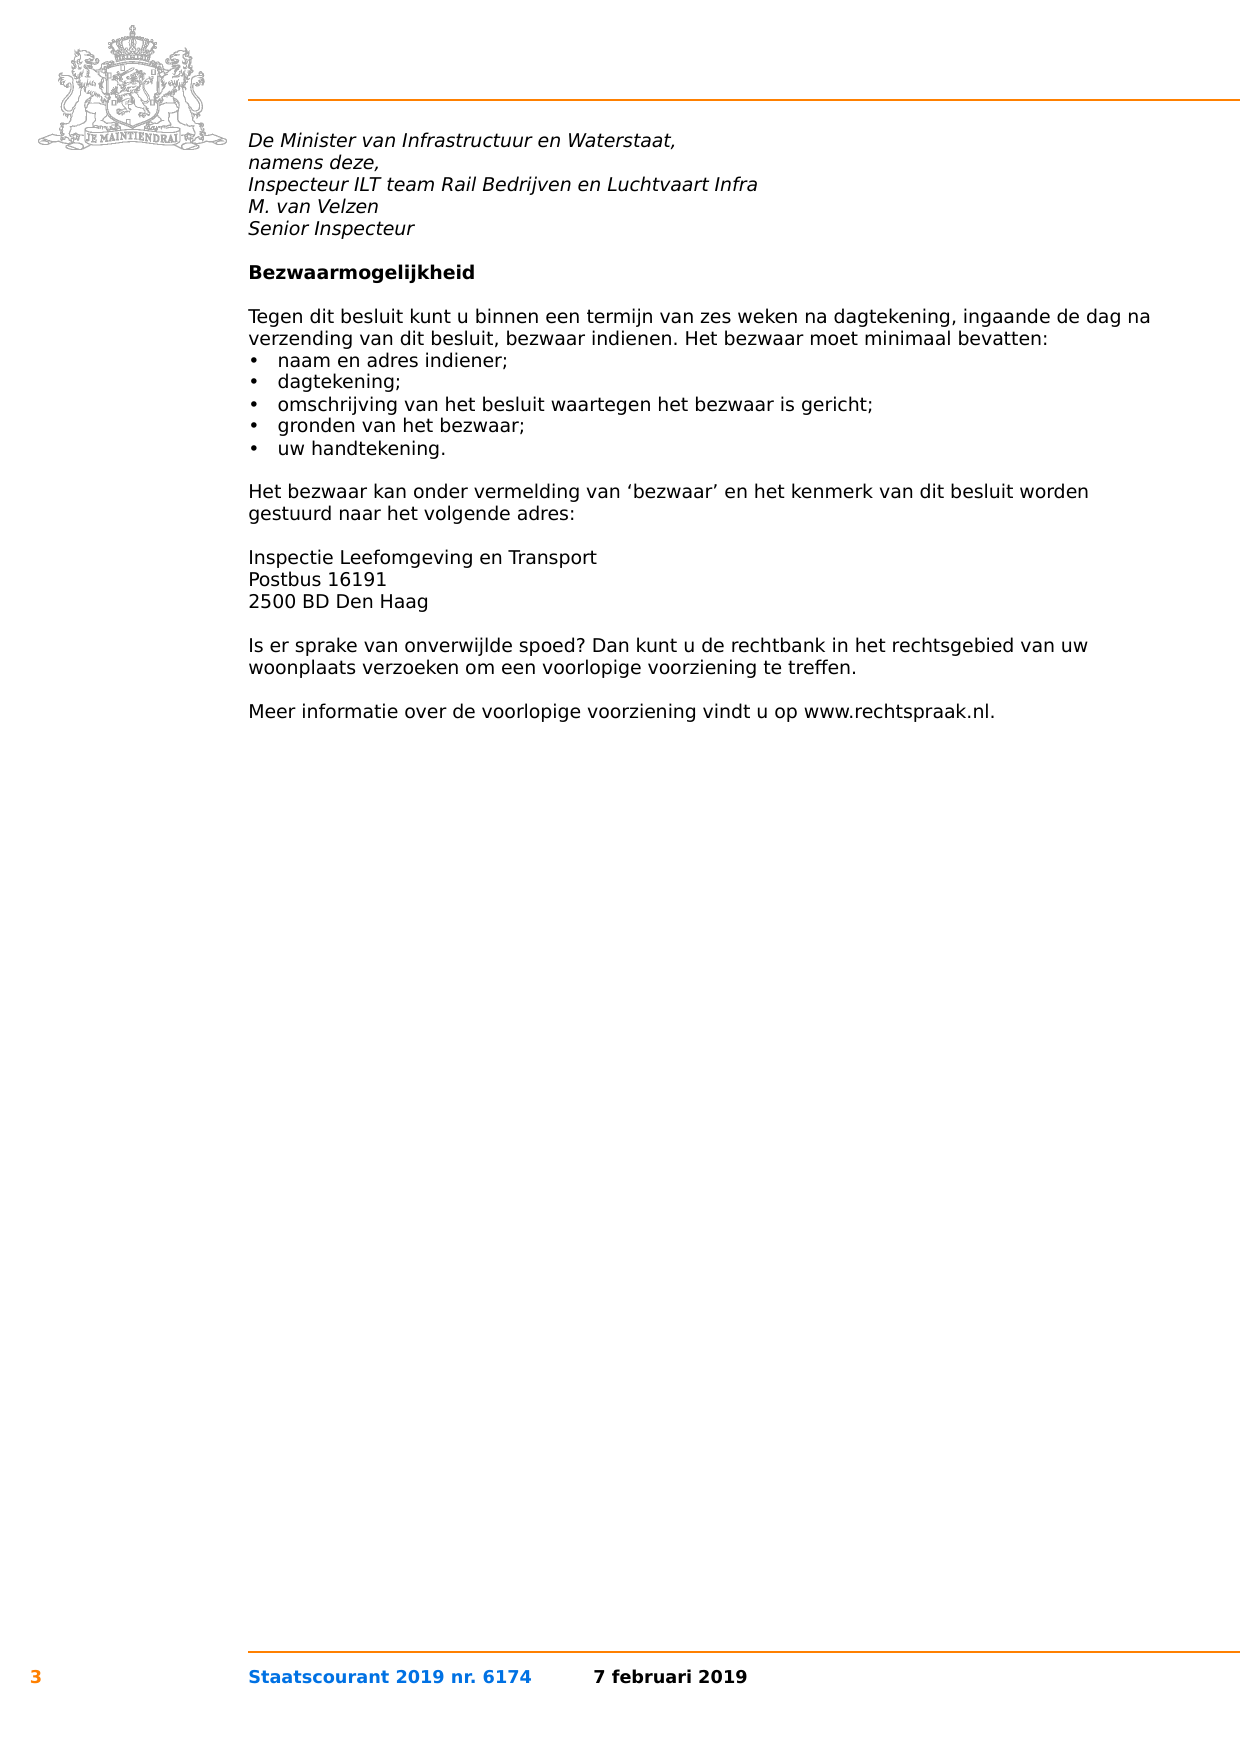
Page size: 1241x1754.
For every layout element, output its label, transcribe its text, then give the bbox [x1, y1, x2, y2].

text • uw handtekening. [248, 437, 1163, 459]
text • omschrijving van het besluit waartegen het bezwaar is gericht; [248, 393, 1163, 415]
text 2500 BD Den Haag [248, 591, 1163, 613]
text • dagtekening; [248, 371, 1163, 393]
text De Minister van Infrastructuur en Waterstaat, namens deze, Inspecteur ILT team Rail Bedrijven en Luchtvaart Infra M. van Velzen Senior Inspecteur [248, 130, 1163, 240]
text • naam en adres indiener; [248, 349, 1163, 371]
text • gronden van het bezwaar; [248, 415, 1163, 437]
text Bezwaarmogelijkheid [248, 262, 1163, 284]
text Tegen dit besluit kunt u binnen een termijn van zes weken na dagtekening, ingaande de dag na verzending van dit besluit, bezwaar indienen. Het bezwaar moet minimaal bevatten: [248, 306, 1163, 349]
text Postbus 16191 [248, 569, 1163, 591]
text Het bezwaar kan onder vermelding van ‘bezwaar’ en het kenmerk van dit besluit worden gestuurd naar het volgende adres: [248, 481, 1163, 525]
text Inspectie Leefomgeving en Transport [248, 547, 1163, 569]
text Meer informatie over de voorlopige voorziening vindt u op www.rechtspraak.nl. [248, 701, 1163, 723]
picture [38, 25, 227, 150]
text Is er sprake van onverwijlde spoed? Dan kunt u de rechtbank in het rechtsgebied van uw woonplaats verzoeken om een voorlopige voorziening te treffen. [248, 635, 1163, 679]
